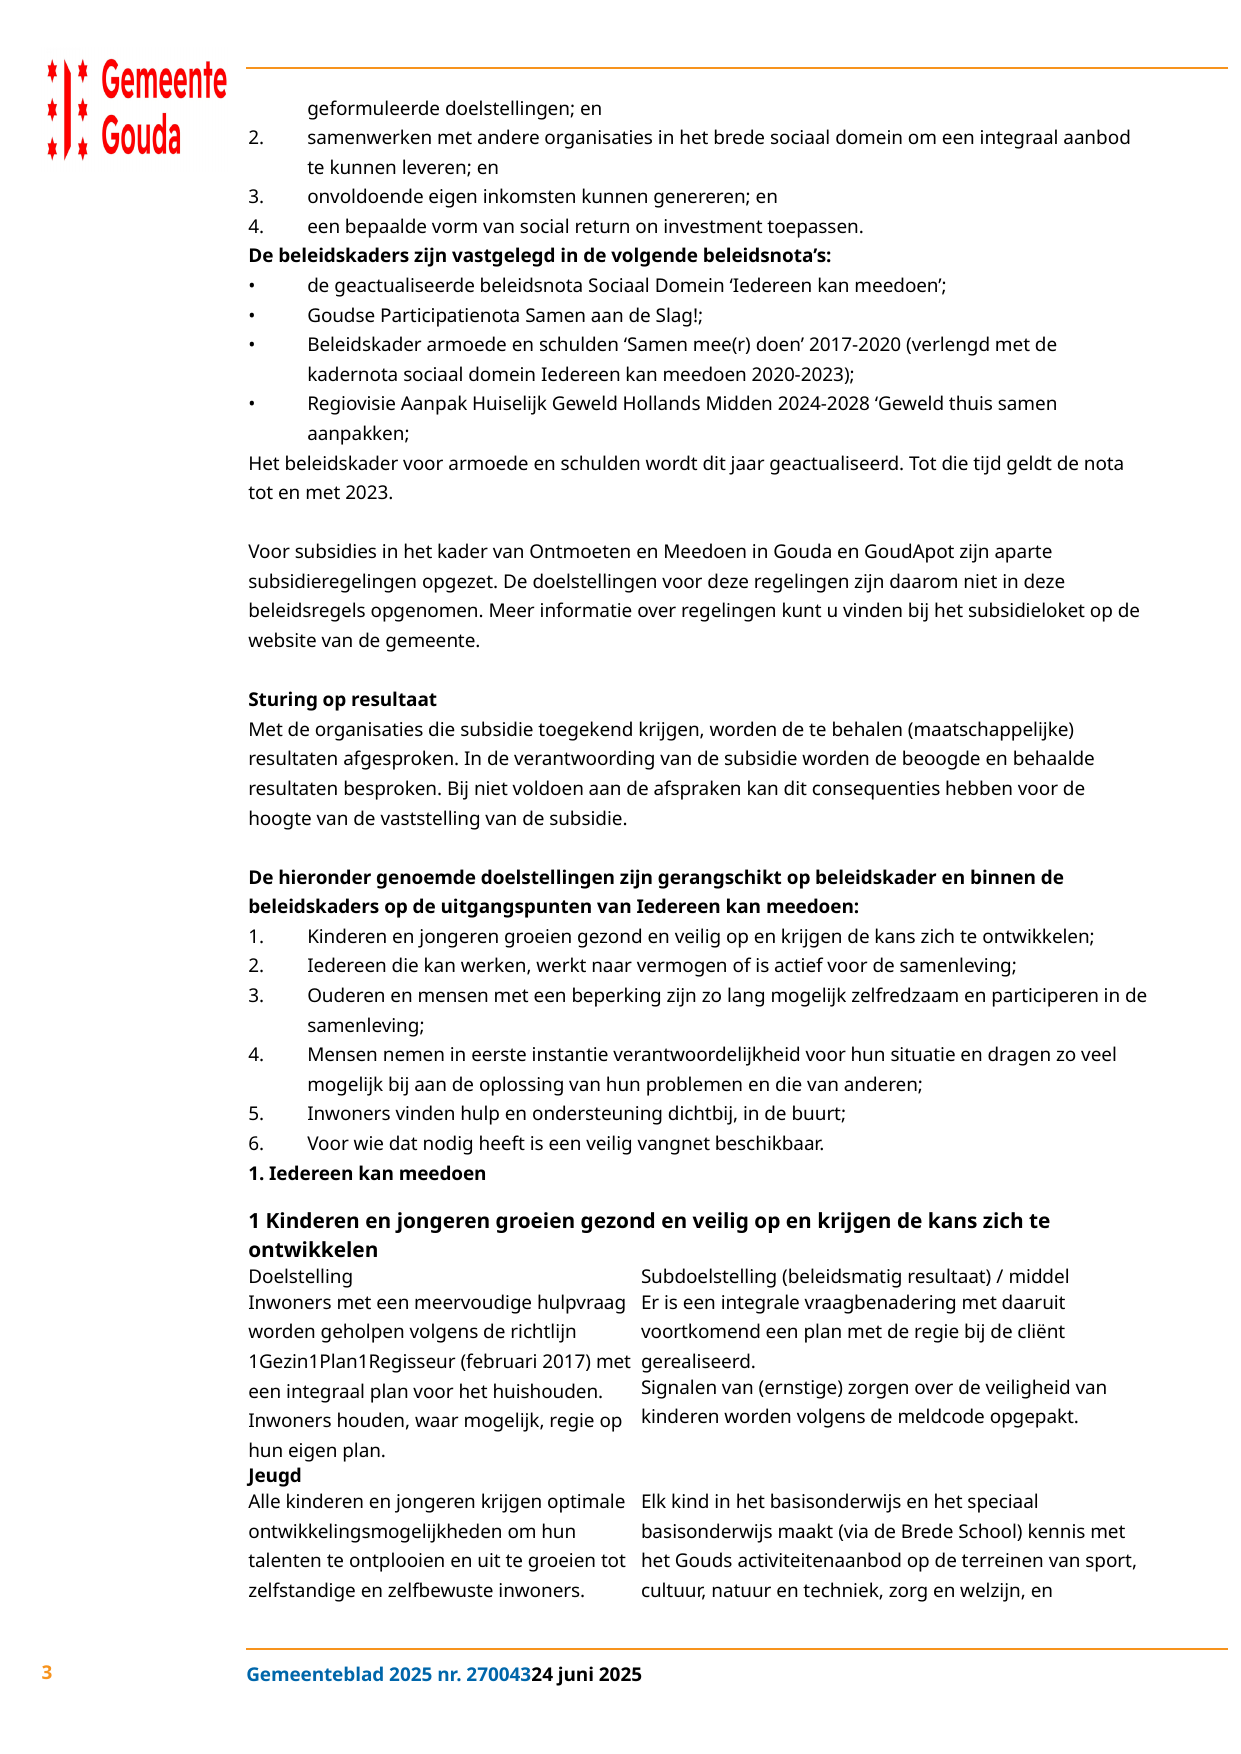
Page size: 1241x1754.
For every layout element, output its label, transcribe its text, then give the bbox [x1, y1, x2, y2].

list Kinderen en jongeren groeien gezond en veilig op en krijgen de kans zich te ontwikkelen; [248, 923, 1152, 949]
text Sturing op resultaat [248, 686, 1152, 712]
list Mensen nemen in eerste instantie verantwoordelijkheid voor hun situatie en dragen zo veel mogelijk bij aan de oplossing van hun problemen en die van anderen; [248, 1041, 1152, 1097]
table_header Subdoelstelling (beleidsmatig resultaat) / middel [641, 1263, 1152, 1289]
list Inwoners vinden hulp en ondersteuning dichtbij, in de buurt; [248, 1101, 1152, 1126]
text Voor subsidies in het kader van Ontmoeten en Meedoen in Gouda en GoudApot zijn aparte subsidieregelingen opgezet. De doelstellingen voor deze regelingen zijn daarom niet in deze beleidsregels opgenomen. Meer informatie over regelingen kunt u vinden bij het subsidieloket op de website van de gemeente. [248, 538, 1152, 653]
list de geactualiseerde beleidsnota Sociaal Domein ‘Iedereen kan meedoen’; [248, 272, 1152, 298]
table_cell Alle kinderen en jongeren krijgen optimale ontwikkelingsmogelijkheden om hun talenten te ontplooien en uit te groeien tot zelfstandige en zelfbewuste inwoners. [248, 1489, 641, 1603]
list onvoldoende eigen inkomsten kunnen genereren; en [248, 183, 1152, 209]
text 1 Kinderen en jongeren groeien gezond en veilig op en krijgen de kans zich te ontwikkelen [248, 1206, 1152, 1263]
list Goudse Participatienota Samen aan de Slag!; [248, 302, 1152, 328]
list samenwerken met andere organisaties in het brede sociaal domein om een integraal aanbod te kunnen leveren; en [248, 124, 1152, 180]
table_cell Elk kind in het basisonderwijs en het speciaal basisonderwijs maakt (via de Brede School) kennis met het Gouds activiteitenaanbod op de terreinen van sport, cultuur, natuur en techniek, zorg en welzijn, en [641, 1489, 1152, 1603]
table_cell Er is een integrale vraagbenadering met daaruit voortkomend een plan met de regie bij de cliënt gerealiseerd. [641, 1289, 1152, 1374]
text Met de organisaties die subsidie toegekend krijgen, worden de te behalen (maatschappelijke) resultaten afgesproken. In de verantwoording van de subsidie worden de beoogde en behaalde resultaten besproken. Bij niet voldoen aan de afspraken kan dit consequenties hebben voor de hoogte van de vaststelling van de subsidie. [248, 716, 1152, 831]
text De beleidskaders zijn vastgelegd in de volgende beleidsnota’s: [248, 243, 1152, 268]
table_cell Inwoners met een meervoudige hulpvraag worden geholpen volgens de richtlijn 1Gezin1Plan1Regisseur (februari 2017) met een integraal plan voor het huishouden. Inwoners houden, waar mogelijk, regie op hun eigen plan. [248, 1289, 641, 1463]
list Beleidskader armoede en schulden ‘Samen mee(r) doen’ 2017-2020 (verlengd met de kadernota sociaal domein Iedereen kan meedoen 2020-2023); [248, 331, 1152, 387]
list Ouderen en mensen met een beperking zijn zo lang mogelijk zelfredzaam en participeren in de samenleving; [248, 982, 1152, 1038]
picture [41, 47, 231, 172]
table_cell Jeugd [248, 1463, 1152, 1488]
text 1. Iedereen kan meedoen [248, 1160, 1152, 1186]
text Het beleidskader voor armoede en schulden wordt dit jaar geactualiseerd. Tot die tijd geldt de nota tot en met 2023. [248, 450, 1152, 505]
list Iedereen die kan werken, werkt naar vermogen of is actief voor de samenleving; [248, 953, 1152, 978]
list Voor wie dat nodig heeft is een veilig vangnet beschikbaar. [248, 1130, 1152, 1156]
table_header Doelstelling [248, 1263, 641, 1289]
list een bepaalde vorm van social return on investment toepassen. [248, 213, 1152, 239]
list geformuleerde doelstellingen; en [248, 95, 1152, 121]
list Regiovisie Aanpak Huiselijk Geweld Hollands Midden 2024-2028 ‘Geweld thuis samen aanpakken; [248, 391, 1152, 446]
text De hieronder genoemde doelstellingen zijn gerangschikt op beleidskader en binnen de beleidskaders op de uitgangspunten van Iedereen kan meedoen: [248, 864, 1152, 919]
table_cell Signalen van (ernstige) zorgen over de veiligheid van kinderen worden volgens de meldcode opgepakt. [641, 1374, 1152, 1463]
